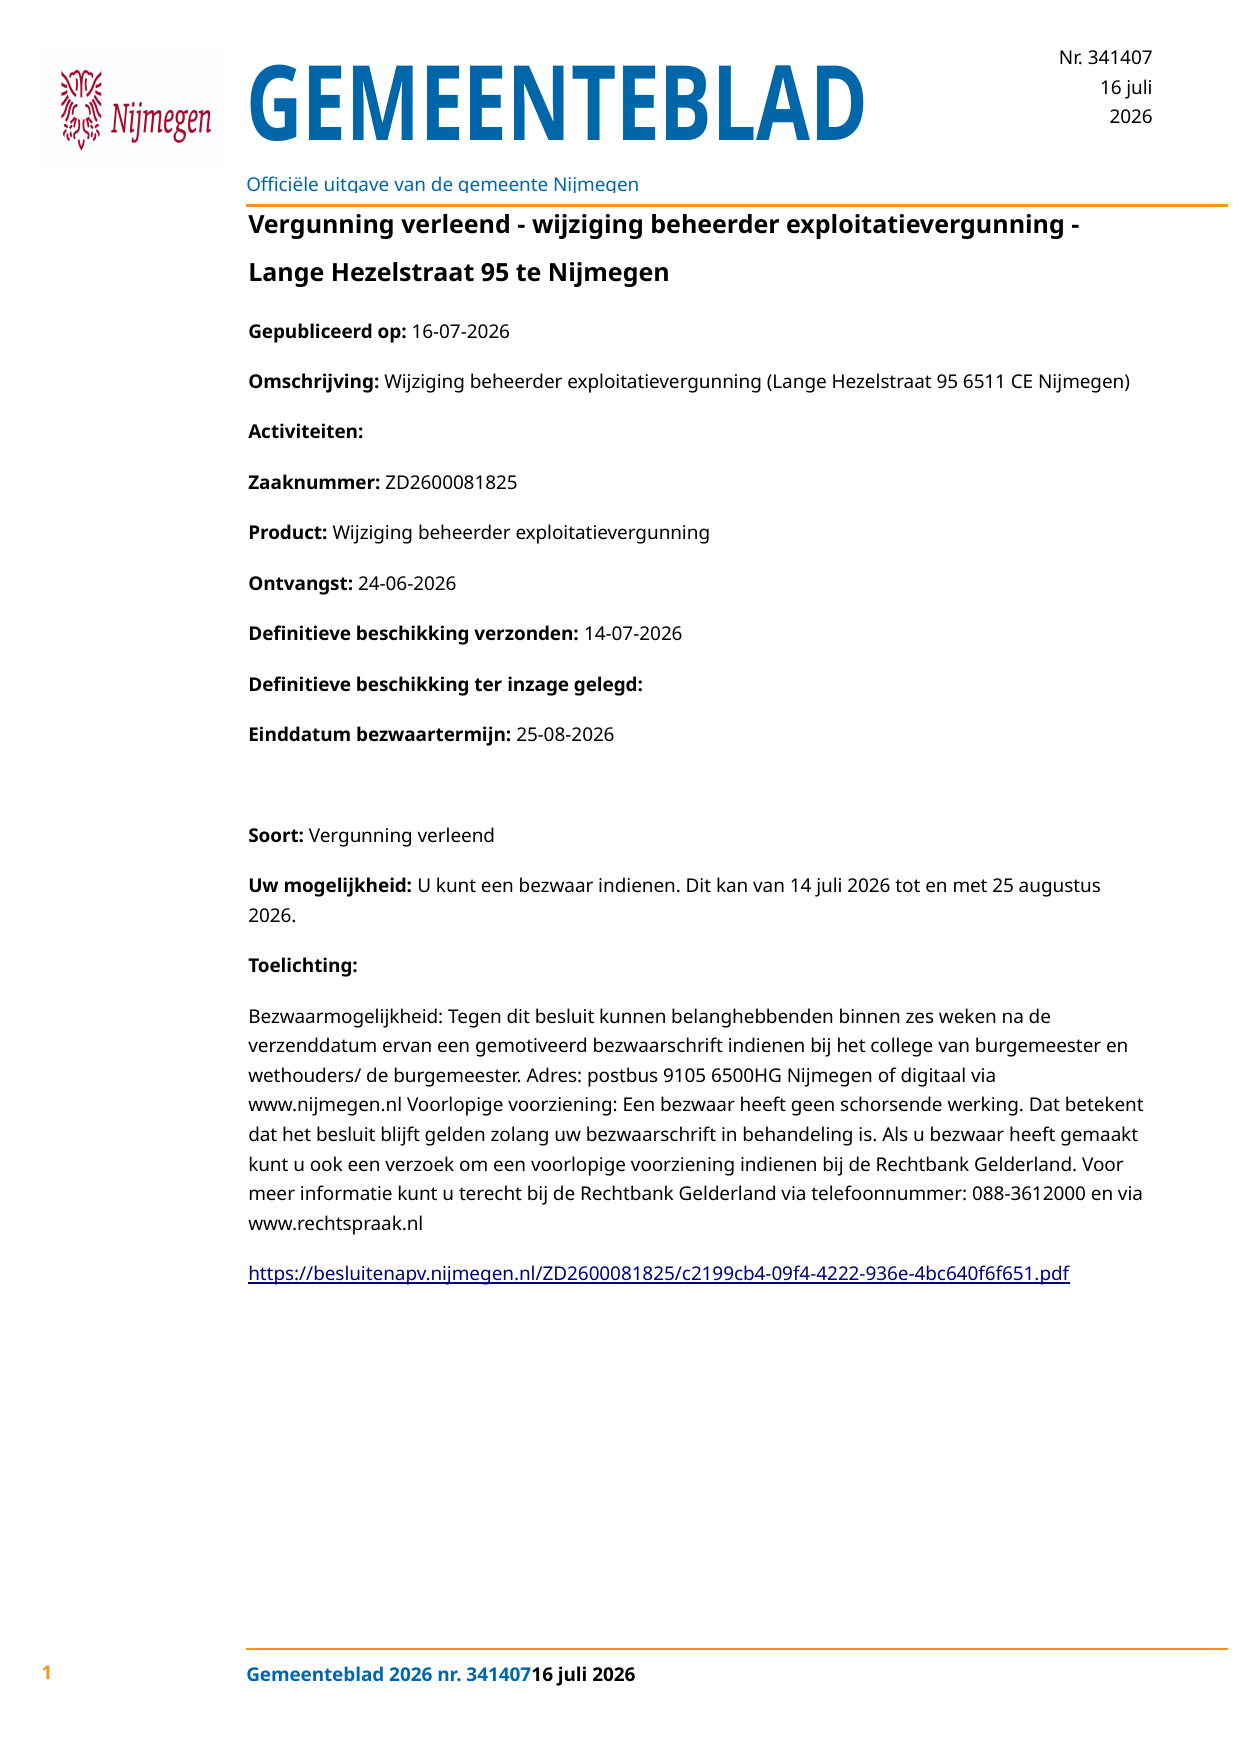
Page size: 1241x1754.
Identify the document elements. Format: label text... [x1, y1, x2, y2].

text Zaaknummer: ZD2600081825 [248, 469, 1152, 495]
text Product: Wijziging beheerder exploitatievergunning [248, 519, 1152, 545]
text Activiteiten: [248, 419, 1152, 444]
text Einddatum bezwaartermijn: 25-08-2026 [248, 721, 1152, 747]
text Definitieve beschikking ter inzage gelegd: [248, 671, 1152, 697]
text Bezwaarmogelijkheid: Tegen dit besluit kunnen belanghebbenden binnen zes weken na de verzenddatum ervan een gemotiveerd bezwaarschrift indienen bij het college van burgemeester en wethouders/ de burgemeester. Adres: postbus 9105 6500HG Nijmegen of digitaal via www.nijmegen.nl Voorlopige voorziening: Een bezwaar heeft geen schorsende werking. Dat betekent dat het besluit blijft gelden zolang uw bezwaarschrift in behandeling is. Als u bezwaar heeft gemaakt kunt u ook een verzoek om een voorlopige voorziening indienen bij de Rechtbank Gelderland. Voor meer informatie kunt u terecht bij de Rechtbank Gelderland via telefoonnummer: 088-3612000 en via www.rechtspraak.nl [248, 1003, 1152, 1236]
text Omschrijving: Wijziging beheerder exploitatievergunning (Lange Hezelstraat 95 6511 CE Nijmegen) [248, 368, 1152, 394]
text Uw mogelijkheid: U kunt een bezwaar indienen. Dit kan van 14 juli 2026 tot en met 25 augustus 2026. [248, 872, 1152, 928]
text Toelichting: [248, 952, 1152, 978]
text Vergunning verleend - wijziging beheerder exploitatievergunning - Lange Hezelstraat 95 te Nijmegen [248, 207, 1152, 288]
text Definitieve beschikking verzonden: 14-07-2026 [248, 620, 1152, 646]
picture [41, 47, 231, 172]
text Gepubliceerd op: 16-07-2026 [248, 318, 1152, 344]
text Ontvangst: 24-06-2026 [248, 570, 1152, 596]
text https://besluitenapv.nijmegen.nl/ZD2600081825/c2199cb4-09f4-4222-936e-4bc640f6f651.pdf [248, 1260, 1152, 1286]
text Soort: Vergunning verleend [248, 822, 1152, 848]
